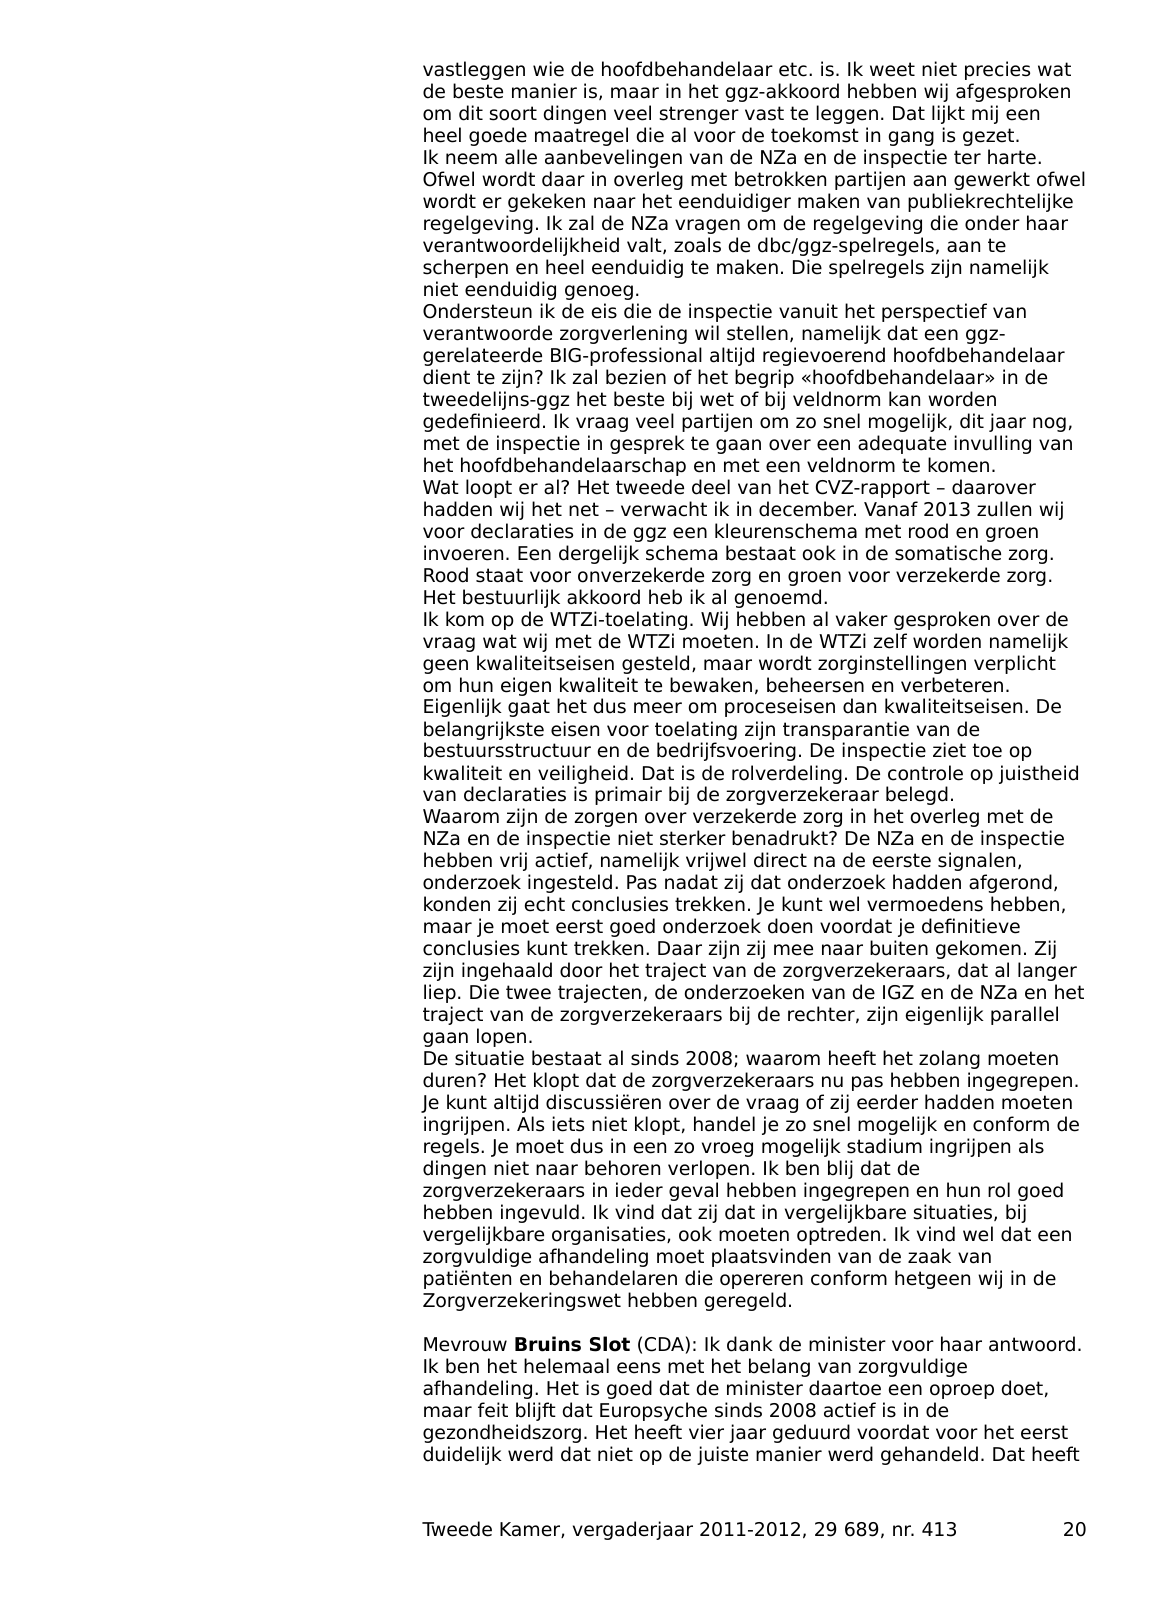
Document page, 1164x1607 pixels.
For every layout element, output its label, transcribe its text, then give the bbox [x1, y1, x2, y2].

text De situatie bestaat al sinds 2008; waarom heeft het zolang moeten duren? Het klopt dat de zorgverzekeraars nu pas hebben ingegrepen. Je kunt altijd discussiëren over de vraag of zij eerder hadden moeten ingrijpen. Als iets niet klopt, handel je zo snel mogelijk en conform de regels. Je moet dus in een zo vroeg mogelijk stadium ingrijpen als dingen niet naar behoren verlopen. Ik ben blij dat de zorgverzekeraars in ieder geval hebben ingegrepen en hun rol goed hebben ingevuld. Ik vind dat zij dat in vergelijkbare situaties, bij vergelijkbare organisaties, ook moeten optreden. Ik vind wel dat een zorgvuldige afhandeling moet plaatsvinden van de zaak van patiënten en behandelaren die opereren conform hetgeen wij in de Zorgverzekeringswet hebben geregeld. [422, 1048, 1087, 1312]
text Waarom zijn de zorgen over verzekerde zorg in het overleg met de NZa en de inspectie niet sterker benadrukt? De NZa en de inspectie hebben vrij actief, namelijk vrijwel direct na de eerste signalen, onderzoek ingesteld. Pas nadat zij dat onderzoek hadden afgerond, konden zij echt conclusies trekken. Je kunt wel vermoedens hebben, maar je moet eerst goed onderzoek doen voordat je definitieve conclusies kunt trekken. Daar zijn zij mee naar buiten gekomen. Zij zijn ingehaald door het traject van de zorgverzekeraars, dat al langer liep. Die twee trajecten, de onderzoeken van de IGZ en de NZa en het traject van de zorgverzekeraars bij de rechter, zijn eigenlijk parallel gaan lopen. [422, 806, 1087, 1048]
text Wat loopt er al? Het tweede deel van het CVZ-rapport – daarover hadden wij het net – verwacht ik in december. Vanaf 2013 zullen wij voor declaraties in de ggz een kleurenschema met rood en groen invoeren. Een dergelijk schema bestaat ook in de somatische zorg. Rood staat voor onverzekerde zorg en groen voor verzekerde zorg. Het bestuurlijk akkoord heb ik al genoemd. [422, 477, 1087, 608]
text Ik kom op de WTZi-toelating. Wij hebben al vaker gesproken over de vraag wat wij met de WTZi moeten. In de WTZi zelf worden namelijk geen kwaliteitseisen gesteld, maar wordt zorginstellingen verplicht om hun eigen kwaliteit te bewaken, beheersen en verbeteren. Eigenlijk gaat het dus meer om proceseisen dan kwaliteitseisen. De belangrijkste eisen voor toelating zijn transparantie van de bestuursstructuur en de bedrijfsvoering. De inspectie ziet toe op kwaliteit en veiligheid. Dat is de rolverdeling. De controle op juistheid van declaraties is primair bij de zorgverzekeraar belegd. [422, 608, 1087, 806]
text vastleggen wie de hoofdbehandelaar etc. is. Ik weet niet precies wat de beste manier is, maar in het ggz-akkoord hebben wij afgesproken om dit soort dingen veel strenger vast te leggen. Dat lijkt mij een heel goede maatregel die al voor de toekomst in gang is gezet. [422, 59, 1087, 147]
text Mevrouw Bruins Slot (CDA): Ik dank de minister voor haar antwoord. Ik ben het helemaal eens met het belang van zorgvuldige afhandeling. Het is goed dat de minister daartoe een oproep doet, maar feit blijft dat Europsyche sinds 2008 actief is in de gezondheidszorg. Het heeft vier jaar geduurd voordat voor het eerst duidelijk werd dat niet op de juiste manier werd gehandeld. Dat heeft [422, 1334, 1087, 1466]
text Ik neem alle aanbevelingen van de NZa en de inspectie ter harte. Ofwel wordt daar in overleg met betrokken partijen aan gewerkt ofwel wordt er gekeken naar het eenduidiger maken van publiekrechtelijke regelgeving. Ik zal de NZa vragen om de regelgeving die onder haar verantwoordelijkheid valt, zoals de dbc/ggz-spelregels, aan te scherpen en heel eenduidig te maken. Die spelregels zijn namelijk niet eenduidig genoeg. [422, 147, 1087, 301]
text Ondersteun ik de eis die de inspectie vanuit het perspectief van verantwoorde zorgverlening wil stellen, namelijk dat een ggz-gerelateerde BIG-professional altijd regievoerend hoofdbehandelaar dient te zijn? Ik zal bezien of het begrip «hoofdbehandelaar» in de tweedelijns-ggz het beste bij wet of bij veldnorm kan worden gedefinieerd. Ik vraag veel partijen om zo snel mogelijk, dit jaar nog, met de inspectie in gesprek te gaan over een adequate invulling van het hoofdbehandelaarschap en met een veldnorm te komen. [422, 301, 1087, 477]
